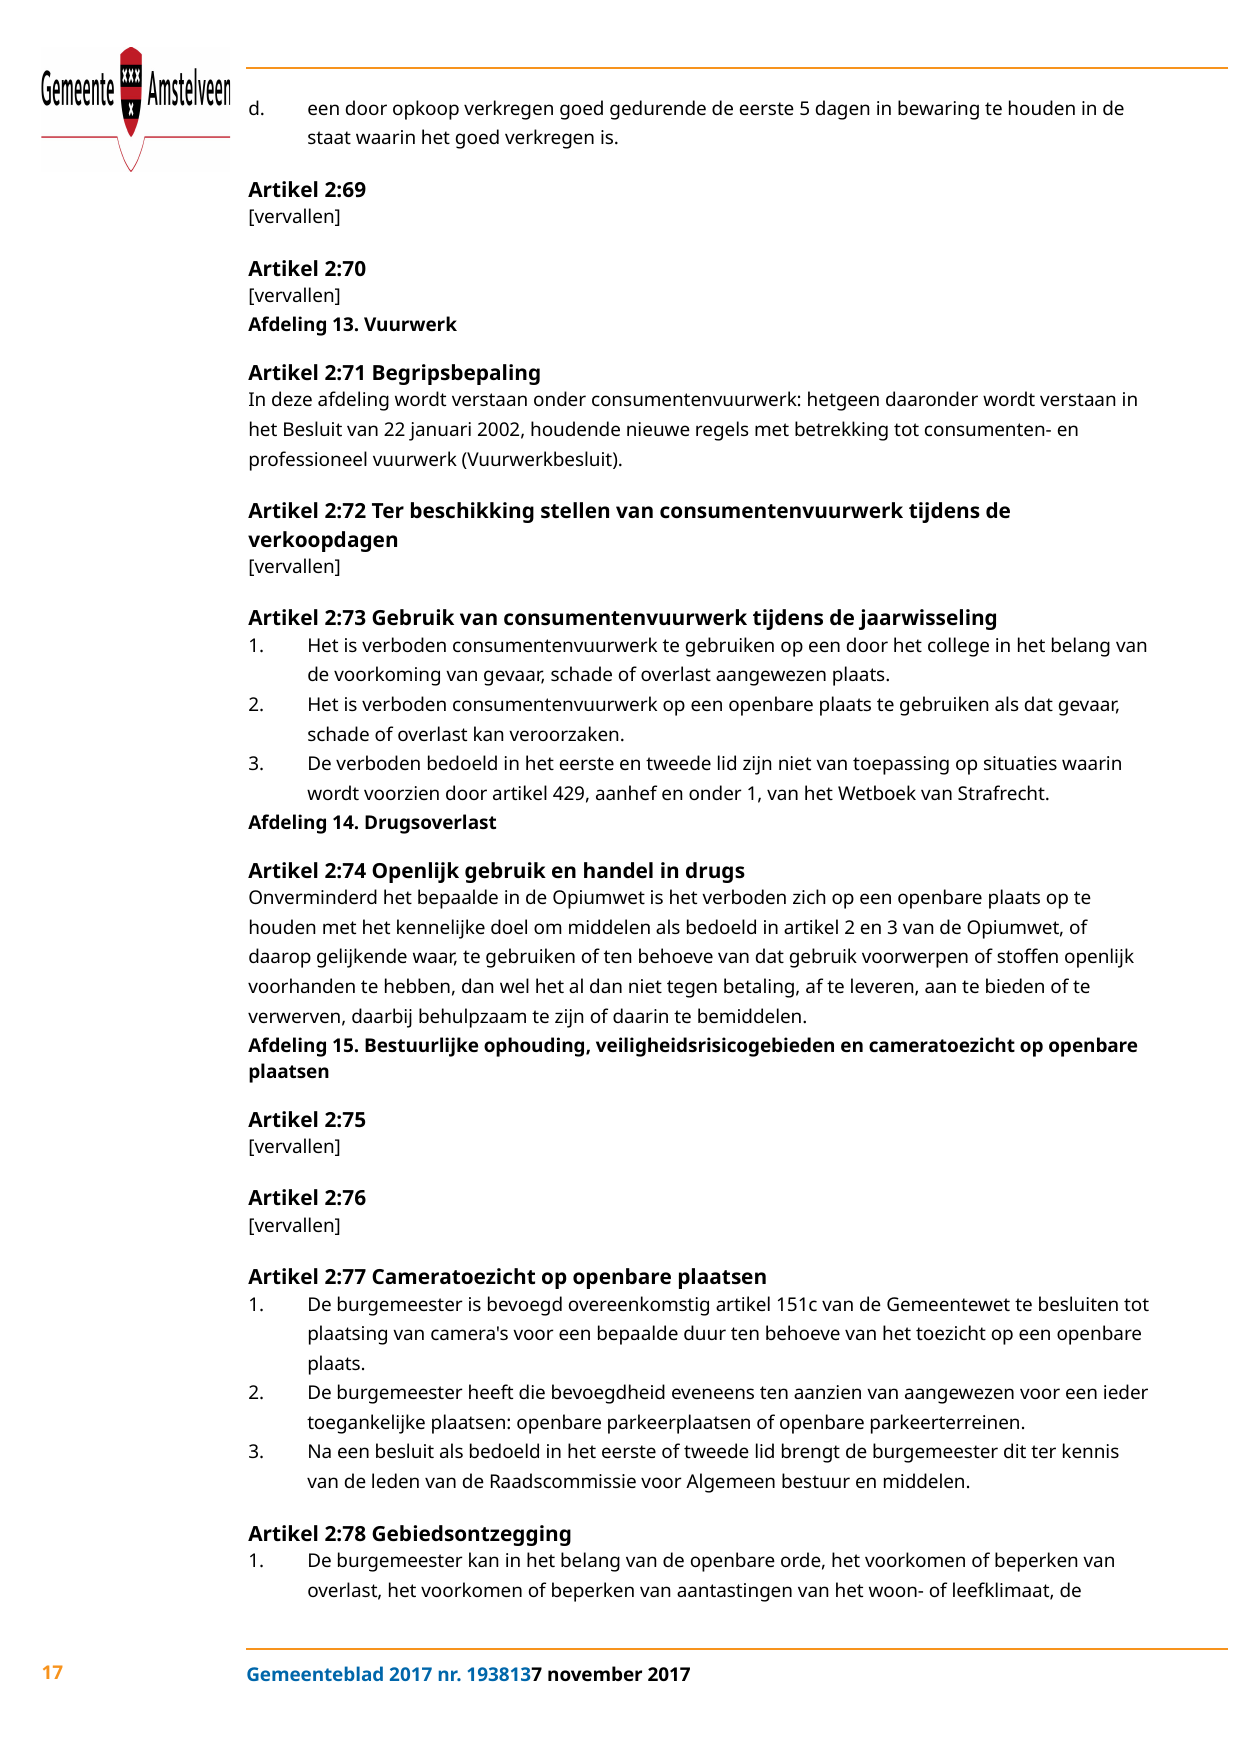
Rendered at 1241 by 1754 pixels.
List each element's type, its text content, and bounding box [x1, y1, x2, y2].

text Artikel 2:77 Cameratoezicht op openbare plaatsen [248, 1262, 1152, 1291]
text [vervallen] [248, 553, 1152, 579]
text Afdeling 15. Bestuurlijke ophouding, veiligheidsrisicogebieden en cameratoezicht op openbare plaatsen [248, 1032, 1152, 1084]
text Artikel 2:73 Gebruik van consumentenvuurwerk tijdens de jaarwisseling [248, 603, 1152, 632]
text Artikel 2:76 [248, 1183, 1152, 1212]
text [vervallen] [248, 282, 1152, 308]
text [vervallen] [248, 203, 1152, 229]
text Artikel 2:70 [248, 254, 1152, 282]
text Artikel 2:78 Gebiedsontzegging [248, 1519, 1152, 1547]
text [vervallen] [248, 1133, 1152, 1159]
text Artikel 2:74 Openlijk gebruik en handel in drugs [248, 856, 1152, 884]
list Het is verboden consumentenvuurwerk te gebruiken op een door het college in het belang van de voorkoming van gevaar, schade of overlast aangewezen plaats. [248, 632, 1152, 687]
text Afdeling 14. Drugsoverlast [248, 809, 1152, 835]
list De burgemeester is bevoegd overeenkomstig artikel 151c van de Gemeentewet te besluiten tot plaatsing van camera's voor een bepaalde duur ten behoeve van het toezicht op een openbare plaats. [248, 1291, 1152, 1376]
list De burgemeester kan in het belang van de openbare orde, het voorkomen of beperken van overlast, het voorkomen of beperken van aantastingen van het woon- of leefklimaat, de [248, 1547, 1152, 1602]
list De verboden bedoeld in het eerste en tweede lid zijn niet van toepassing op situaties waarin wordt voorzien door artikel 429, aanhef en onder 1, van het Wetboek van Strafrecht. [248, 750, 1152, 806]
list Het is verboden consumentenvuurwerk op een openbare plaats te gebruiken als dat gevaar, schade of overlast kan veroorzaken. [248, 691, 1152, 746]
text [vervallen] [248, 1212, 1152, 1238]
text Onverminderd het bepaalde in de Opiumwet is het verboden zich op een openbare plaats op te houden met het kennelijke doel om middelen als bedoeld in artikel 2 en 3 van de Opiumwet, of daarop gelijkende waar, te gebruiken of ten behoeve van dat gebruik voorwerpen of stoffen openlijk voorhanden te hebben, dan wel het al dan niet tegen betaling, af te leveren, aan te bieden of te verwerven, daarbij behulpzaam te zijn of daarin te bemiddelen. [248, 884, 1152, 1028]
list De burgemeester heeft die bevoegdheid eveneens ten aanzien van aangewezen voor een ieder toegankelijke plaatsen: openbare parkeerplaatsen of openbare parkeerterreinen. [248, 1379, 1152, 1435]
list Na een besluit als bedoeld in het eerste of tweede lid brengt de burgemeester dit ter kennis van de leden van de Raadscommissie voor Algemeen bestuur en middelen. [248, 1439, 1152, 1494]
picture [41, 47, 231, 172]
text Artikel 2:69 [248, 175, 1152, 203]
text Artikel 2:75 [248, 1105, 1152, 1133]
text Artikel 2:72 Ter beschikking stellen van consumentenvuurwerk tijdens de verkoopdagen [248, 496, 1152, 553]
list een door opkoop verkregen goed gedurende de eerste 5 dagen in bewaring te houden in de staat waarin het goed verkregen is. [248, 95, 1152, 150]
text In deze afdeling wordt verstaan onder consumentenvuurwerk: hetgeen daaronder wordt verstaan in het Besluit van 22 januari 2002, houdende nieuwe regels met betrekking tot consumenten- en professioneel vuurwerk (Vuurwerkbesluit). [248, 387, 1152, 472]
text Afdeling 13. Vuurwerk [248, 312, 1152, 337]
text Artikel 2:71 Begripsbepaling [248, 358, 1152, 387]
